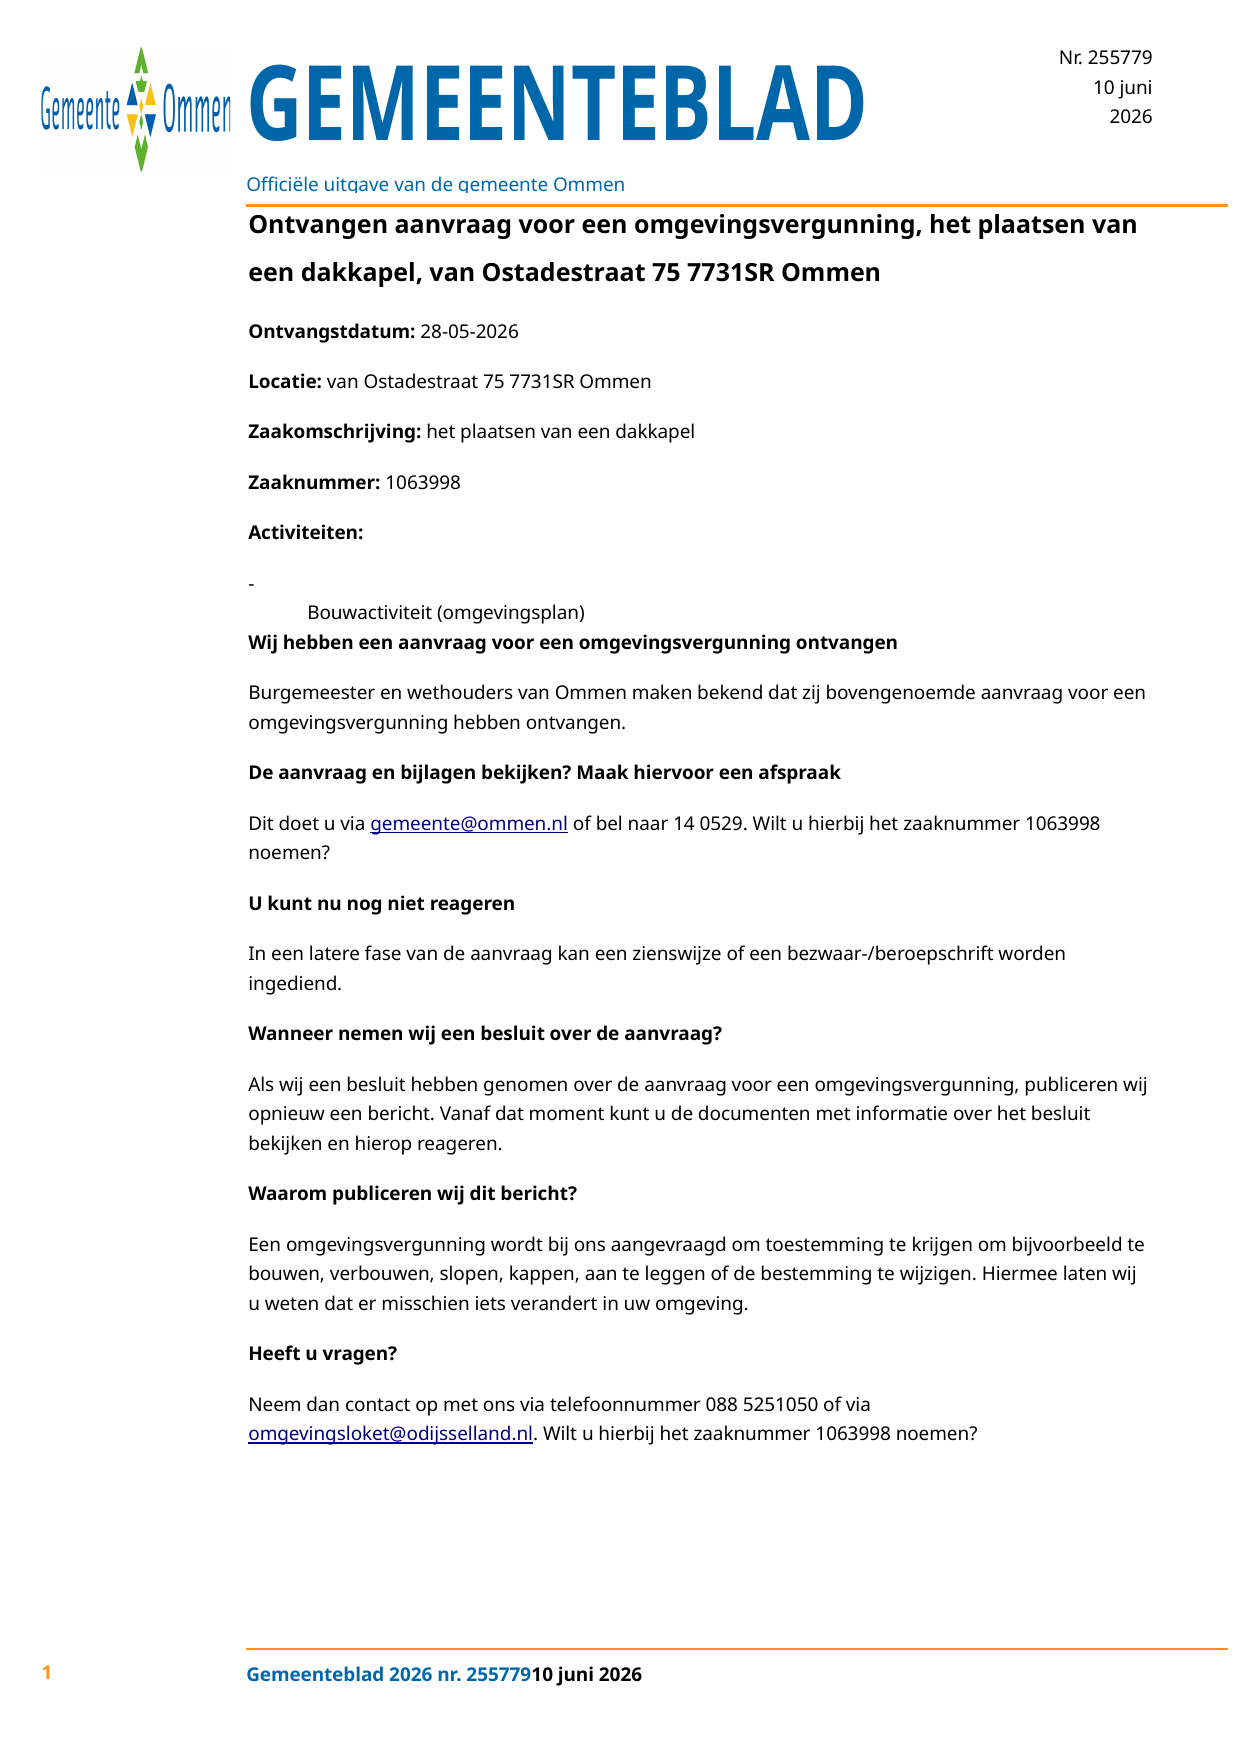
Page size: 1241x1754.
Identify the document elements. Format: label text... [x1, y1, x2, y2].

text Activiteiten: [248, 519, 1152, 545]
text Heeft u vragen? [248, 1340, 1152, 1366]
text U kunt nu nog niet reageren [248, 890, 1152, 916]
text In een latere fase van de aanvraag kan een zienswijze of een bezwaar-/beroepschrift worden ingediend. [248, 940, 1152, 996]
text Zaaknummer: 1063998 [248, 469, 1152, 495]
text Ontvangen aanvraag voor een omgevingsvergunning, het plaatsen van een dakkapel, van Ostadestraat 75 7731SR Ommen [248, 207, 1152, 288]
text De aanvraag en bijlagen bekijken? Maak hiervoor een afspraak [248, 759, 1152, 785]
text Burgemeester en wethouders van Ommen maken bekend dat zij bovengenoemde aanvraag voor een omgevingsvergunning hebben ontvangen. [248, 679, 1152, 735]
text Ontvangstdatum: 28-05-2026 [248, 318, 1152, 344]
text Als wij een besluit hebben genomen over de aanvraag voor een omgevingsvergunning, publiceren wij opnieuw een bericht. Vanaf dat moment kunt u de documenten met informatie over het besluit bekijken en hierop reageren. [248, 1071, 1152, 1156]
text Wanneer nemen wij een besluit over de aanvraag? [248, 1020, 1152, 1046]
text Dit doet u via gemeente@ommen.nl of bel naar 14 0529. Wilt u hierbij het zaaknummer 1063998 noemen? [248, 810, 1152, 865]
text Zaakomschrijving: het plaatsen van een dakkapel [248, 419, 1152, 444]
text Locatie: van Ostadestraat 75 7731SR Ommen [248, 368, 1152, 394]
picture [41, 47, 231, 172]
list Bouwactiviteit (omgevingsplan) [248, 599, 1152, 625]
text Wij hebben een aanvraag voor een omgevingsvergunning ontvangen [248, 629, 1152, 655]
text Neem dan contact op met ons via telefoonnummer 088 5251050 of via omgevingsloket@odijsselland.nl. Wilt u hierbij het zaaknummer 1063998 noemen? [248, 1391, 1152, 1446]
text Een omgevingsvergunning wordt bij ons aangevraagd om toestemming te krijgen om bijvoorbeeld te bouwen, verbouwen, slopen, kappen, aan te leggen of de bestemming te wijzigen. Hiermee laten wij u weten dat er misschien iets verandert in uw omgeving. [248, 1231, 1152, 1316]
text Waarom publiceren wij dit bericht? [248, 1180, 1152, 1206]
